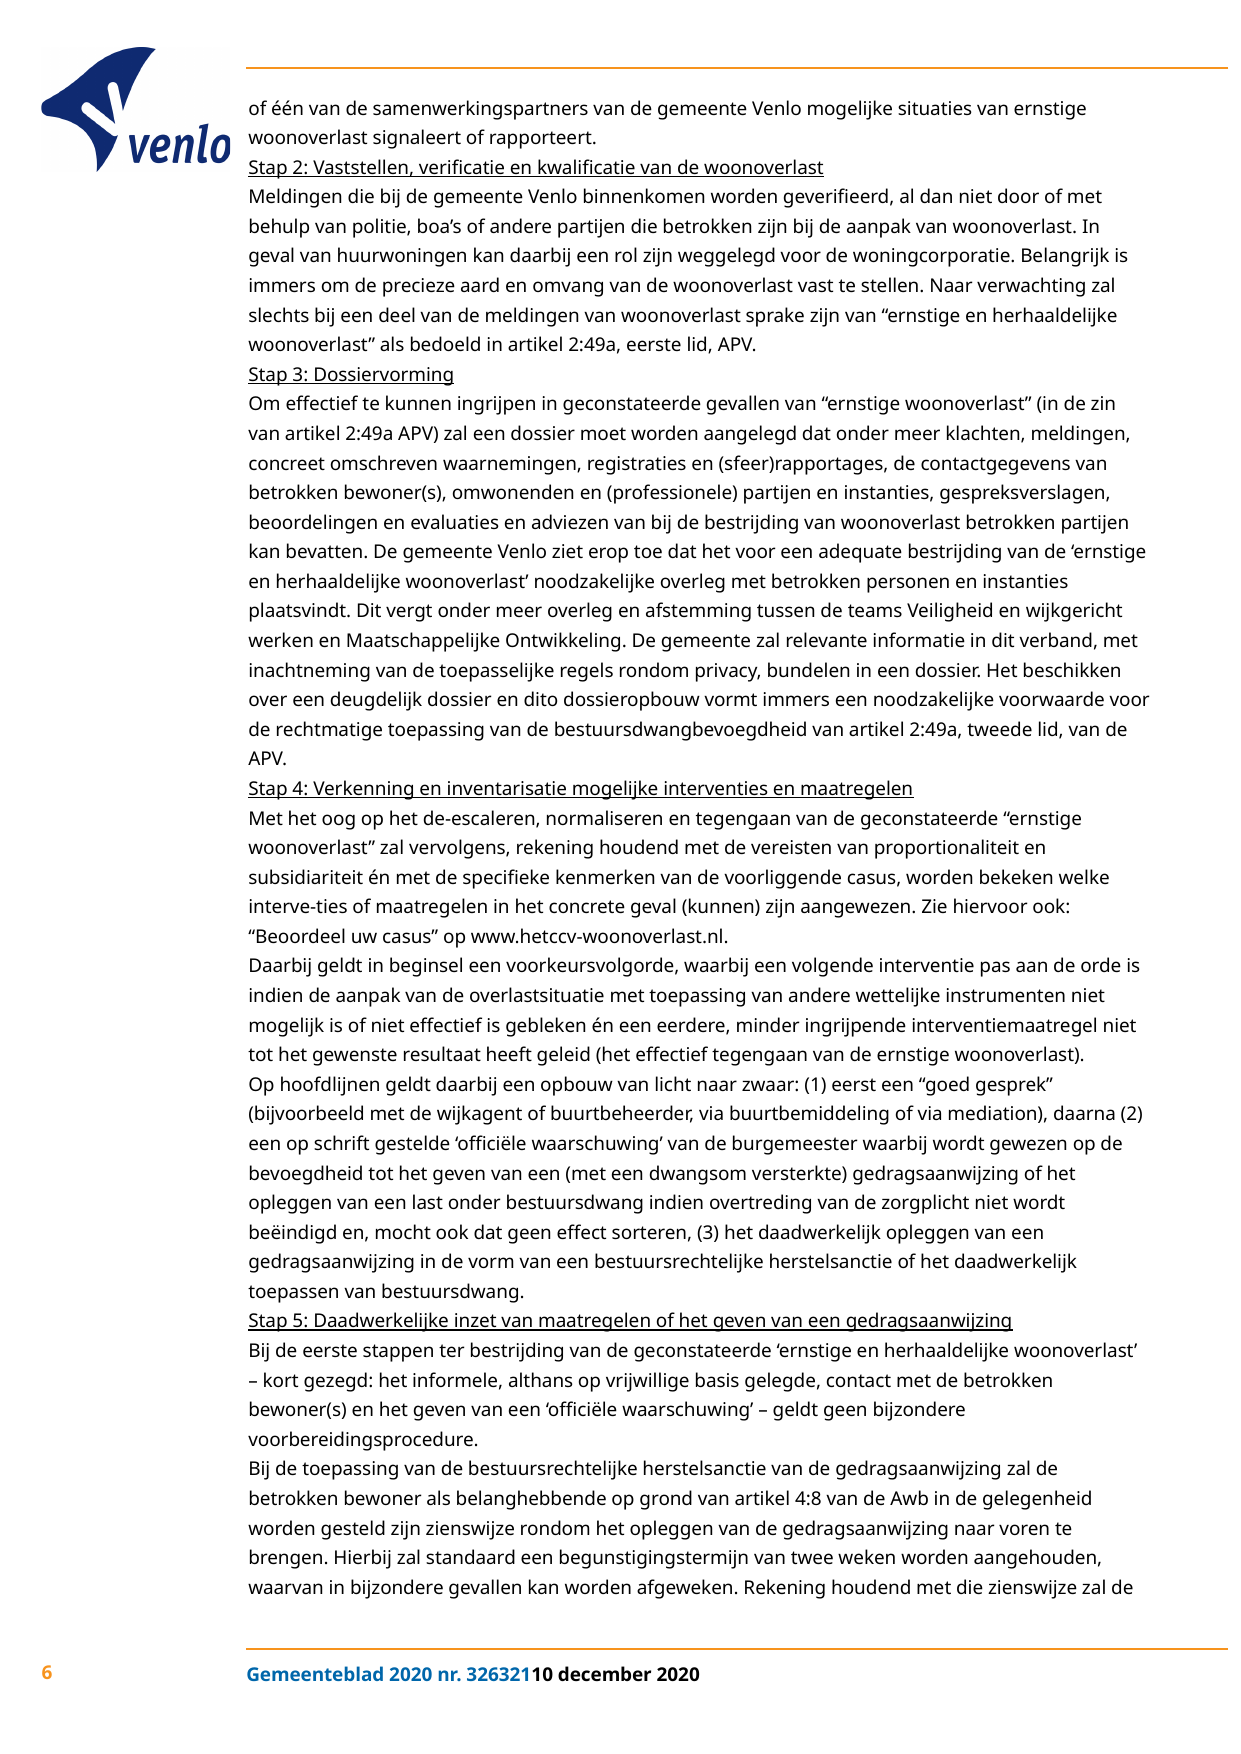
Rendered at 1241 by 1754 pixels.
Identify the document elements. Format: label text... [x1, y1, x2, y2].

text Bij de eerste stappen ter bestrijding van de geconstateerde ‘ernstige en herhaaldelijke woonoverlast’ – kort gezegd: het informele, althans op vrijwillige basis gelegde, contact met de betrokken bewoner(s) en het geven van een ‘officiële waarschuwing’ – geldt geen bijzondere voorbereidingsprocedure. [248, 1337, 1152, 1452]
text Om effectief te kunnen ingrijpen in geconstateerde gevallen van “ernstige woonoverlast” (in de zin van artikel 2:49a APV) zal een dossier moet worden aangelegd dat onder meer klachten, meldingen, concreet omschreven waarnemingen, registraties en (sfeer)rapportages, de contactgegevens van betrokken bewoner(s), omwonenden en (professionele) partijen en instanties, gespreksverslagen, beoordelingen en evaluaties en adviezen van bij de bestrijding van woonoverlast betrokken partijen kan bevatten. De gemeente Venlo ziet erop toe dat het voor een adequate bestrijding van de ‘ernstige en herhaaldelijke woonoverlast’ noodzakelijke overleg met betrokken personen en instanties plaatsvindt. Dit vergt onder meer overleg en afstemming tussen de teams Veiligheid en wijkgericht werken en Maatschappelijke Ontwikkeling. De gemeente zal relevante informatie in dit verband, met inachtneming van de toepasselijke regels rondom privacy, bundelen in een dossier. Het beschikken over een deugdelijk dossier en dito dossieropbouw vormt immers een noodzakelijke voorwaarde voor de rechtmatige toepassing van de bestuursdwangbevoegdheid van artikel 2:49a, tweede lid, van de APV. [248, 391, 1152, 771]
picture [41, 47, 231, 172]
text Op hoofdlijnen geldt daarbij een opbouw van licht naar zwaar: (1) eerst een “goed gesprek” (bijvoorbeeld met de wijkagent of buurtbeheerder, via buurtbemiddeling of via mediation), daarna (2) een op schrift gestelde ‘officiële waarschuwing’ van de burgemeester waarbij wordt gewezen op de bevoegdheid tot het geven van een (met een dwangsom versterkte) gedragsaanwijzing of het opleggen van een last onder bestuursdwang indien overtreding van de zorgplicht niet wordt beëindigd en, mocht ook dat geen effect sorteren, (3) het daadwerkelijk opleggen van een gedragsaanwijzing in de vorm van een bestuursrechtelijke herstelsanctie of het daadwerkelijk toepassen van bestuursdwang. [248, 1071, 1152, 1304]
text Bij de toepassing van de bestuursrechtelijke herstelsanctie van de gedragsaanwijzing zal de betrokken bewoner als belanghebbende op grond van artikel 4:8 van de Awb in de gelegenheid worden gesteld zijn zienswijze rondom het opleggen van de gedragsaanwijzing naar voren te brengen. Hierbij zal standaard een begunstigingstermijn van twee weken worden aangehouden, waarvan in bijzondere gevallen kan worden afgeweken. Rekening houdend met die zienswijze zal de [248, 1456, 1152, 1600]
text Daarbij geldt in beginsel een voorkeursvolgorde, waarbij een volgende interventie pas aan de orde is indien de aanpak van de overlastsituatie met toepassing van andere wettelijke instrumenten niet mogelijk is of niet effectief is gebleken én een eerdere, minder ingrijpende interventiemaatregel niet tot het gewenste resultaat heeft geleid (het effectief tegengaan van de ernstige woonoverlast). [248, 953, 1152, 1067]
text Stap 3: Dossiervorming [248, 361, 1152, 387]
text Stap 4: Verkenning en inventarisatie mogelijke interventies en maatregelen [248, 775, 1152, 801]
text Met het oog op het de-escaleren, normaliseren en tegengaan van de geconstateerde “ernstige woonoverlast” zal vervolgens, rekening houdend met de vereisten van proportionaliteit en subsidiariteit én met de specifieke kenmerken van de voorliggende casus, worden bekeken welke interve-ties of maatregelen in het concrete geval (kunnen) zijn aangewezen. Zie hiervoor ook: “Beoordeel uw casus” op www.hetccv-woonoverlast.nl. [248, 805, 1152, 949]
text of één van de samenwerkingspartners van de gemeente Venlo mogelijke situaties van ernstige woonoverlast signaleert of rapporteert. [248, 95, 1152, 150]
text Meldingen die bij de gemeente Venlo binnenkomen worden geverifieerd, al dan niet door of met behulp van politie, boa’s of andere partijen die betrokken zijn bij de aanpak van woonoverlast. In geval van huurwoningen kan daarbij een rol zijn weggelegd voor de woningcorporatie. Belangrijk is immers om de precieze aard en omvang van de woonoverlast vast te stellen. Naar verwachting zal slechts bij een deel van de meldingen van woonoverlast sprake zijn van “ernstige en herhaaldelijke woonoverlast” als bedoeld in artikel 2:49a, eerste lid, APV. [248, 183, 1152, 357]
text Stap 2: Vaststellen, verificatie en kwalificatie van de woonoverlast [248, 154, 1152, 180]
text Stap 5: Daadwerkelijke inzet van maatregelen of het geven van een gedragsaanwijzing [248, 1308, 1152, 1333]
